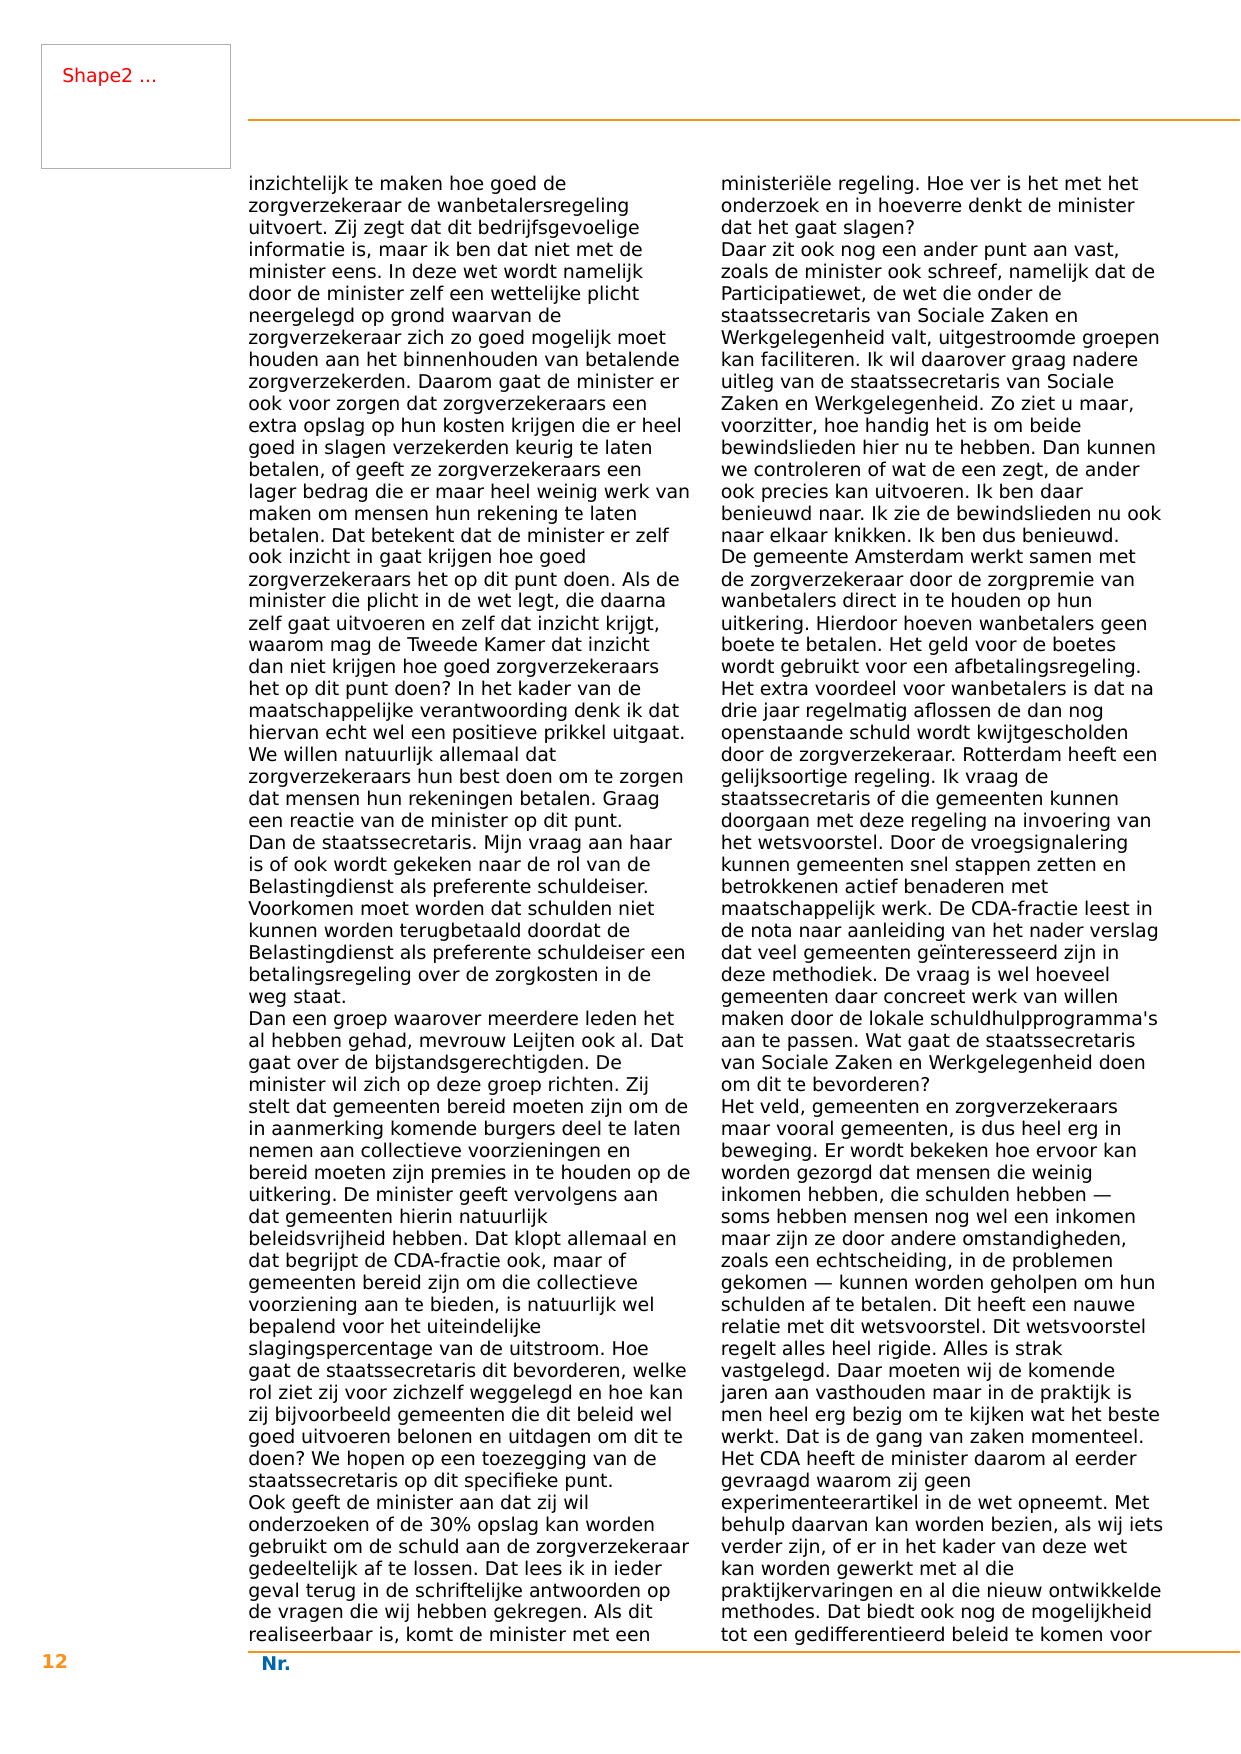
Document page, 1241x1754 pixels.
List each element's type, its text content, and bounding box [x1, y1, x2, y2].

text Het veld, gemeenten en zorgverzekeraars maar vooral gemeenten, is dus heel erg in beweging. Er wordt bekeken hoe ervoor kan worden gezorgd dat mensen die weinig inkomen hebben, die schulden hebben — soms hebben mensen nog wel een inkomen maar zijn ze door andere omstandigheden, zoals een echtscheiding, in de problemen gekomen — kunnen worden geholpen om hun schulden af te betalen. Dit heeft een nauwe relatie met dit wetsvoorstel. Dit wetsvoorstel regelt alles heel rigide. Alles is strak vastgelegd. Daar moeten wij de komende jaren aan vasthouden maar in de praktijk is men heel erg bezig om te kijken wat het beste werkt. Dat is de gang van zaken momenteel. Het CDA heeft de minister daarom al eerder gevraagd waarom zij geen experimenteerartikel in de wet opneemt. Met behulp daarvan kan worden bezien, als wij iets verder zijn, of er in het kader van deze wet kan worden gewerkt met al die praktijkervaringen en al die nieuw ontwikkelde methodes. Dat biedt ook nog de mogelijkheid tot een gedifferentieerd beleid te komen voor [721, 1096, 1163, 1645]
text Dan een groep waarover meerdere leden het al hebben gehad, mevrouw Leijten ook al. Dat gaat over de bijstandsgerechtigden. De minister wil zich op deze groep richten. Zij stelt dat gemeenten bereid moeten zijn om de in aanmerking komende burgers deel te laten nemen aan collectieve voorzieningen en bereid moeten zijn premies in te houden op de uitkering. De minister geeft vervolgens aan dat gemeenten hierin natuurlijk beleidsvrijheid hebben. Dat klopt allemaal en dat begrijpt de CDA-fractie ook, maar of gemeenten bereid zijn om die collectieve voorziening aan te bieden, is natuurlijk wel bepalend voor het uiteindelijke slagingspercentage van de uitstroom. Hoe gaat de staatssecretaris dit bevorderen, welke rol ziet zij voor zichzelf weggelegd en hoe kan zij bijvoorbeeld gemeenten die dit beleid wel goed uitvoeren belonen en uitdagen om dit te doen? We hopen op een toezegging van de staatssecretaris op dit specifieke punt. [248, 1008, 691, 1492]
text Daar zit ook nog een ander punt aan vast, zoals de minister ook schreef, namelijk dat de Participatiewet, de wet die onder de staatssecretaris van Sociale Zaken en Werkgelegenheid valt, uitgestroomde groepen kan faciliteren. Ik wil daarover graag nadere uitleg van de staatssecretaris van Sociale Zaken en Werkgelegenheid. Zo ziet u maar, voorzitter, hoe handig het is om beide bewindslieden hier nu te hebben. Dan kunnen we controleren of wat de een zegt, de ander ook precies kan uitvoeren. Ik ben daar benieuwd naar. Ik zie de bewindslieden nu ook naar elkaar knikken. Ik ben dus benieuwd. [721, 239, 1163, 546]
text Dan de staatssecretaris. Mijn vraag aan haar is of ook wordt gekeken naar de rol van de Belastingdienst als preferente schuldeiser. Voorkomen moet worden dat schulden niet kunnen worden terugbetaald doordat de Belastingdienst als preferente schuldeiser een betalingsregeling over de zorgkosten in de weg staat. [248, 832, 691, 1008]
text Ook geeft de minister aan dat zij wil onderzoeken of de 30% opslag kan worden gebruikt om de schuld aan de zorgverzekeraar gedeeltelijk af te lossen. Dat lees ik in ieder geval terug in de schriftelijke antwoorden op de vragen die wij hebben gekregen. Als dit realiseerbaar is, komt de minister met een [248, 1492, 691, 1645]
text ministeriële regeling. Hoe ver is het met het onderzoek en in hoeverre denkt de minister dat het gaat slagen? [721, 173, 1163, 239]
text De gemeente Amsterdam werkt samen met de zorgverzekeraar door de zorgpremie van wanbetalers direct in te houden op hun uitkering. Hierdoor hoeven wanbetalers geen boete te betalen. Het geld voor de boetes wordt gebruikt voor een afbetalingsregeling. Het extra voordeel voor wanbetalers is dat na drie jaar regelmatig aflossen de dan nog openstaande schuld wordt kwijtgescholden door de zorgverzekeraar. Rotterdam heeft een gelijksoortige regeling. Ik vraag de staatssecretaris of die gemeenten kunnen doorgaan met deze regeling na invoering van het wetsvoorstel. Door de vroegsignalering kunnen gemeenten snel stappen zetten en betrokkenen actief benaderen met maatschappelijk werk. De CDA-fractie leest in de nota naar aanleiding van het nader verslag dat veel gemeenten geïnteresseerd zijn in deze methodiek. De vraag is wel hoeveel gemeenten daar concreet werk van willen maken door de lokale schuldhulpprogramma's aan te passen. Wat gaat de staatssecretaris van Sociale Zaken en Werkgelegenheid doen om dit te bevorderen? [721, 546, 1163, 1096]
text inzichtelijk te maken hoe goed de zorgverzekeraar de wanbetalersregeling uitvoert. Zij zegt dat dit bedrijfsgevoelige informatie is, maar ik ben dat niet met de minister eens. In deze wet wordt namelijk door de minister zelf een wettelijke plicht neergelegd op grond waarvan de zorgverzekeraar zich zo goed mogelijk moet houden aan het binnenhouden van betalende zorgverzekerden. Daarom gaat de minister er ook voor zorgen dat zorgverzekeraars een extra opslag op hun kosten krijgen die er heel goed in slagen verzekerden keurig te laten betalen, of geeft ze zorgverzekeraars een lager bedrag die er maar heel weinig werk van maken om mensen hun rekening te laten betalen. Dat betekent dat de minister er zelf ook inzicht in gaat krijgen hoe goed zorgverzekeraars het op dit punt doen. Als de minister die plicht in de wet legt, die daarna zelf gaat uitvoeren en zelf dat inzicht krijgt, waarom mag de Tweede Kamer dat inzicht dan niet krijgen hoe goed zorgverzekeraars het op dit punt doen? In het kader van de maatschappelijke verantwoording denk ik dat hiervan echt wel een positieve prikkel uitgaat. We willen natuurlijk allemaal dat zorgverzekeraars hun best doen om te zorgen dat mensen hun rekeningen betalen. Graag een reactie van de minister op dit punt. [248, 173, 691, 832]
